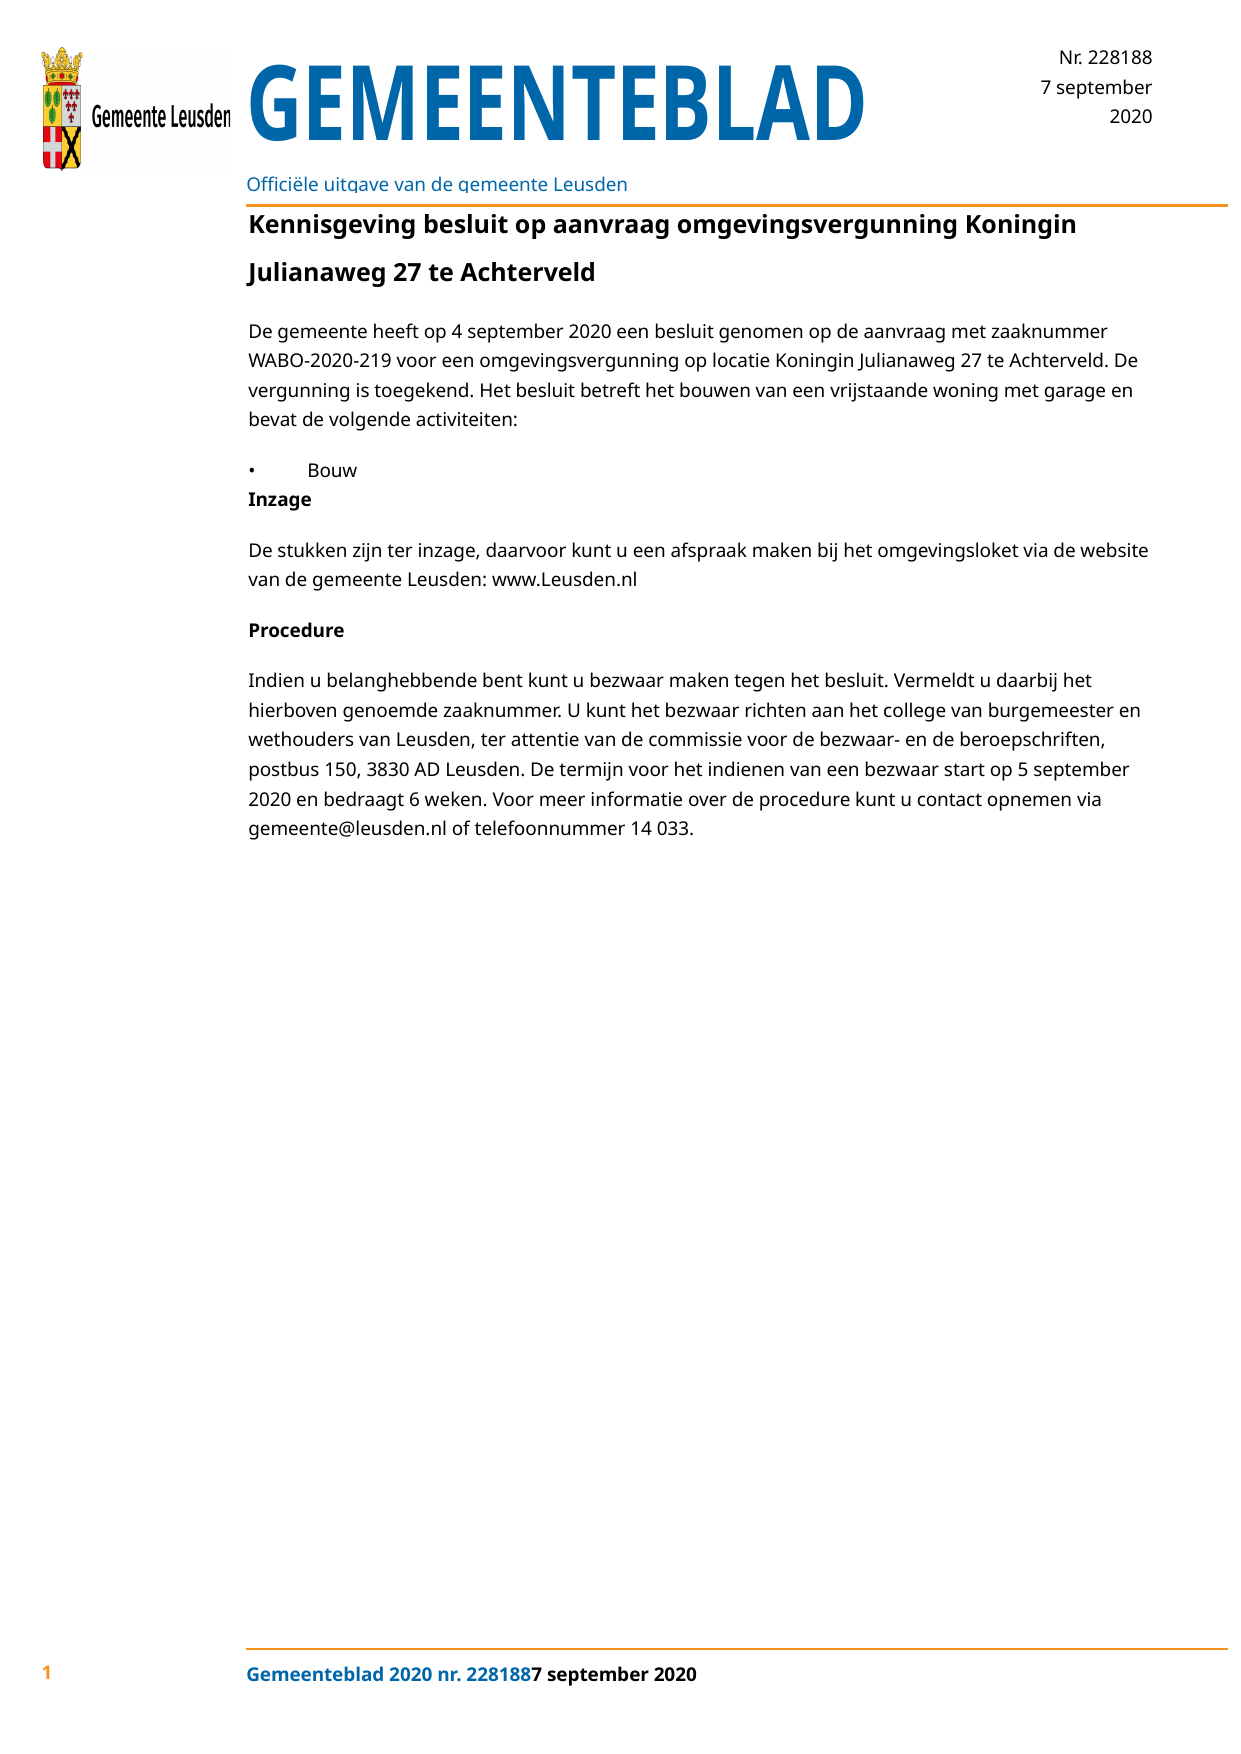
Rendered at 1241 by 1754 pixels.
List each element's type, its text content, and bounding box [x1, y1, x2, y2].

text Indien u belanghebbende bent kunt u bezwaar maken tegen het besluit. Vermeldt u daarbij het hierboven genoemde zaaknummer. U kunt het bezwaar richten aan het college van burgemeester en wethouders van Leusden, ter attentie van de commissie voor de bezwaar- en de beroepschriften, postbus 150, 3830 AD Leusden. De termijn voor het indienen van een bezwaar start op 5 september 2020 en bedraagt 6 weken. Voor meer informatie over de procedure kunt u contact opnemen via gemeente@leusden.nl of telefoonnummer 14 033. [248, 667, 1152, 841]
text Kennisgeving besluit op aanvraag omgevingsvergunning Koningin Julianaweg 27 te Achterveld [248, 207, 1152, 288]
picture [41, 47, 231, 172]
text De stukken zijn ter inzage, daarvoor kunt u een afspraak maken bij het omgevingsloket via de website van de gemeente Leusden: www.Leusden.nl [248, 537, 1152, 592]
text Inzage [248, 487, 1152, 512]
text Procedure [248, 617, 1152, 643]
list Bouw [248, 457, 1152, 483]
text De gemeente heeft op 4 september 2020 een besluit genomen op de aanvraag met zaaknummer WABO-2020-219 voor een omgevingsvergunning op locatie Koningin Julianaweg 27 te Achterveld. De vergunning is toegekend. Het besluit betreft het bouwen van een vrijstaande woning met garage en bevat de volgende activiteiten: [248, 318, 1152, 432]
